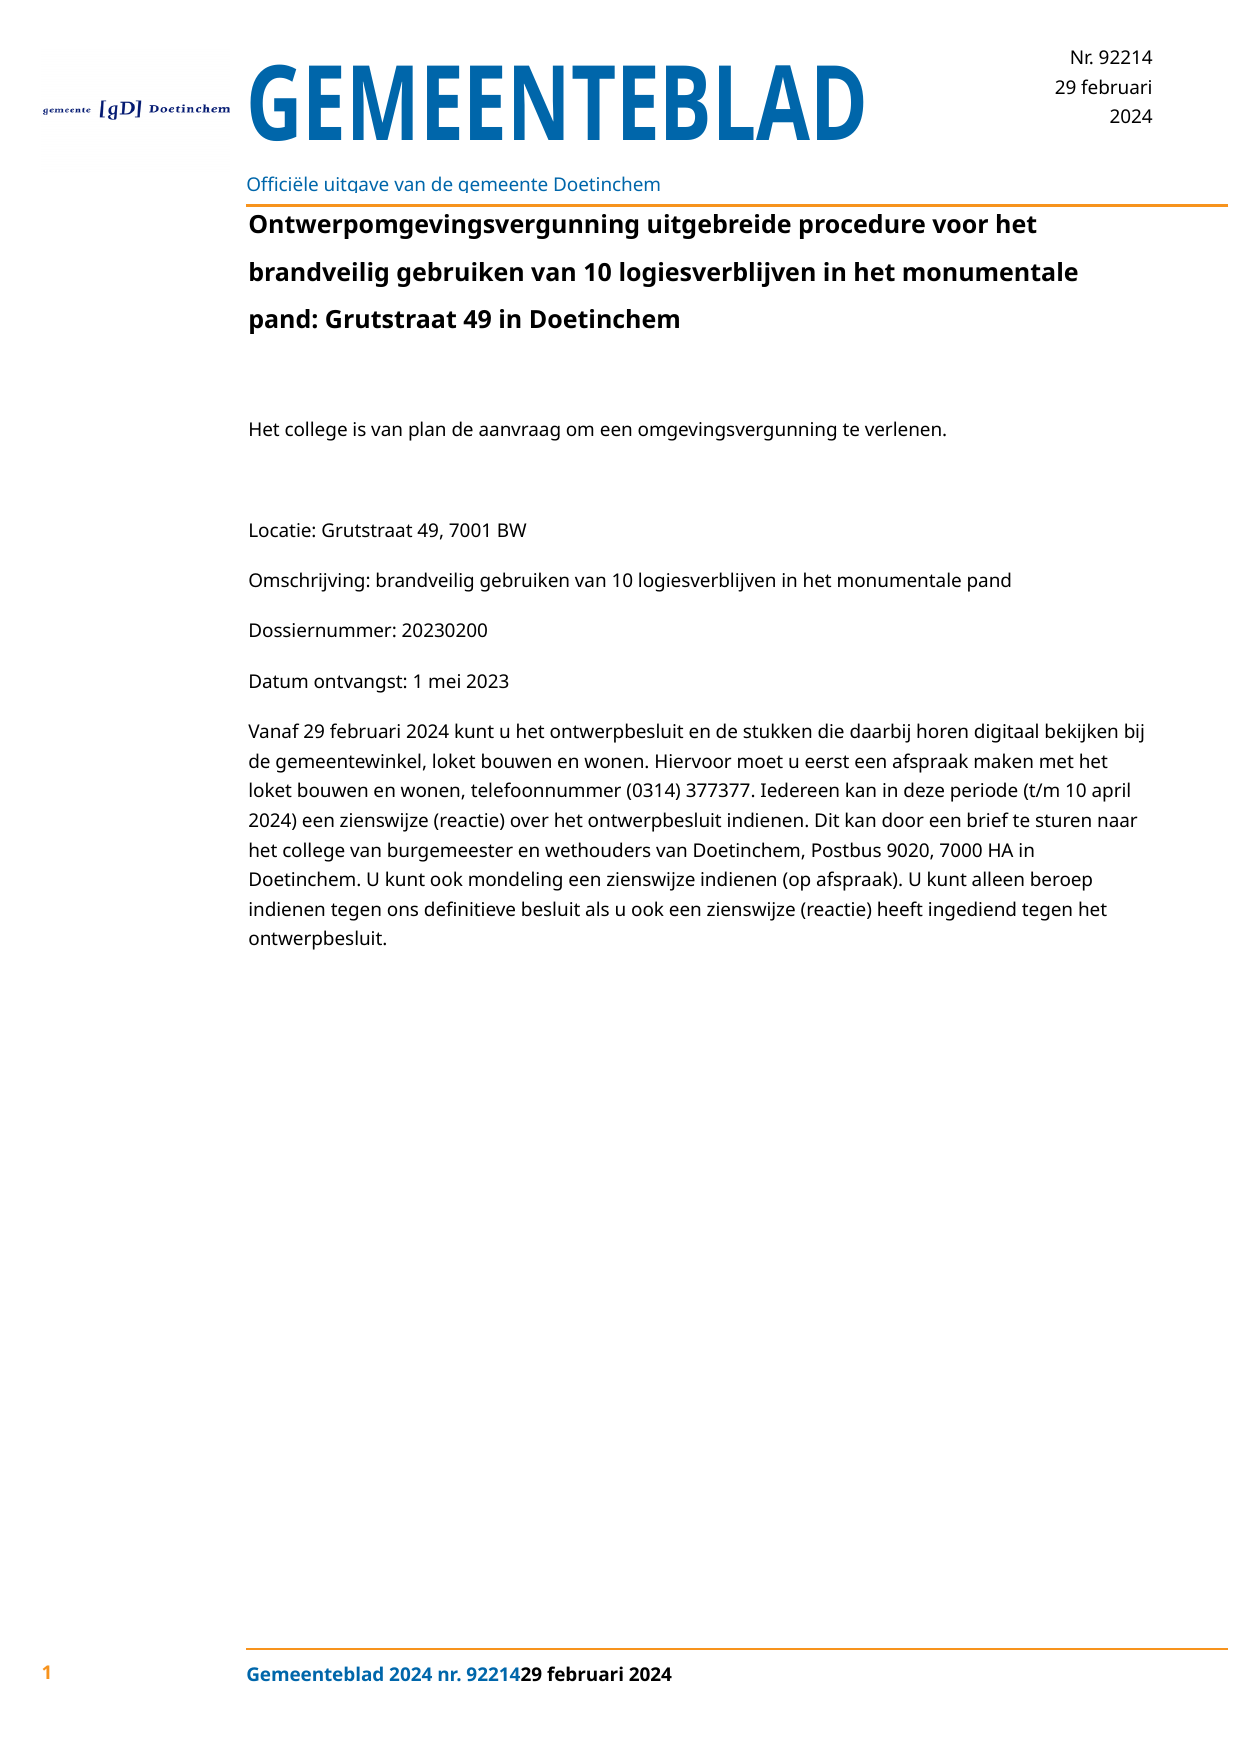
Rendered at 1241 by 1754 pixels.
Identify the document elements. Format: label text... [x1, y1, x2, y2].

text Omschrijving: brandveilig gebruiken van 10 logiesverblijven in het monumentale pand [248, 567, 1152, 593]
text Locatie: Grutstraat 49, 7001 BW [248, 517, 1152, 542]
text Vanaf 29 februari 2024 kunt u het ontwerpbesluit en de stukken die daarbij horen digitaal bekijken bij de gemeentewinkel, loket bouwen en wonen. Hiervoor moet u eerst een afspraak maken met het loket bouwen en wonen, telefoonnummer (0314) 377377. Iedereen kan in deze periode (t/m 10 april 2024) een zienswijze (reactie) over het ontwerpbesluit indienen. Dit kan door een brief te sturen naar het college van burgemeester en wethouders van Doetinchem, Postbus 9020, 7000 HA in Doetinchem. U kunt ook mondeling een zienswijze indienen (op afspraak). U kunt alleen beroep indienen tegen ons definitieve besluit als u ook een zienswijze (reactie) heeft ingediend tegen het ontwerpbesluit. [248, 718, 1152, 951]
text Dossiernummer: 20230200 [248, 618, 1152, 643]
text Datum ontvangst: 1 mei 2023 [248, 668, 1152, 694]
picture [41, 47, 231, 172]
text Ontwerpomgevingsvergunning uitgebreide procedure voor het brandveilig gebruiken van 10 logiesverblijven in het monumentale pand: Grutstraat 49 in Doetinchem [248, 207, 1152, 336]
text Het college is van plan de aanvraag om een omgevingsvergunning te verlenen. [248, 416, 1152, 442]
